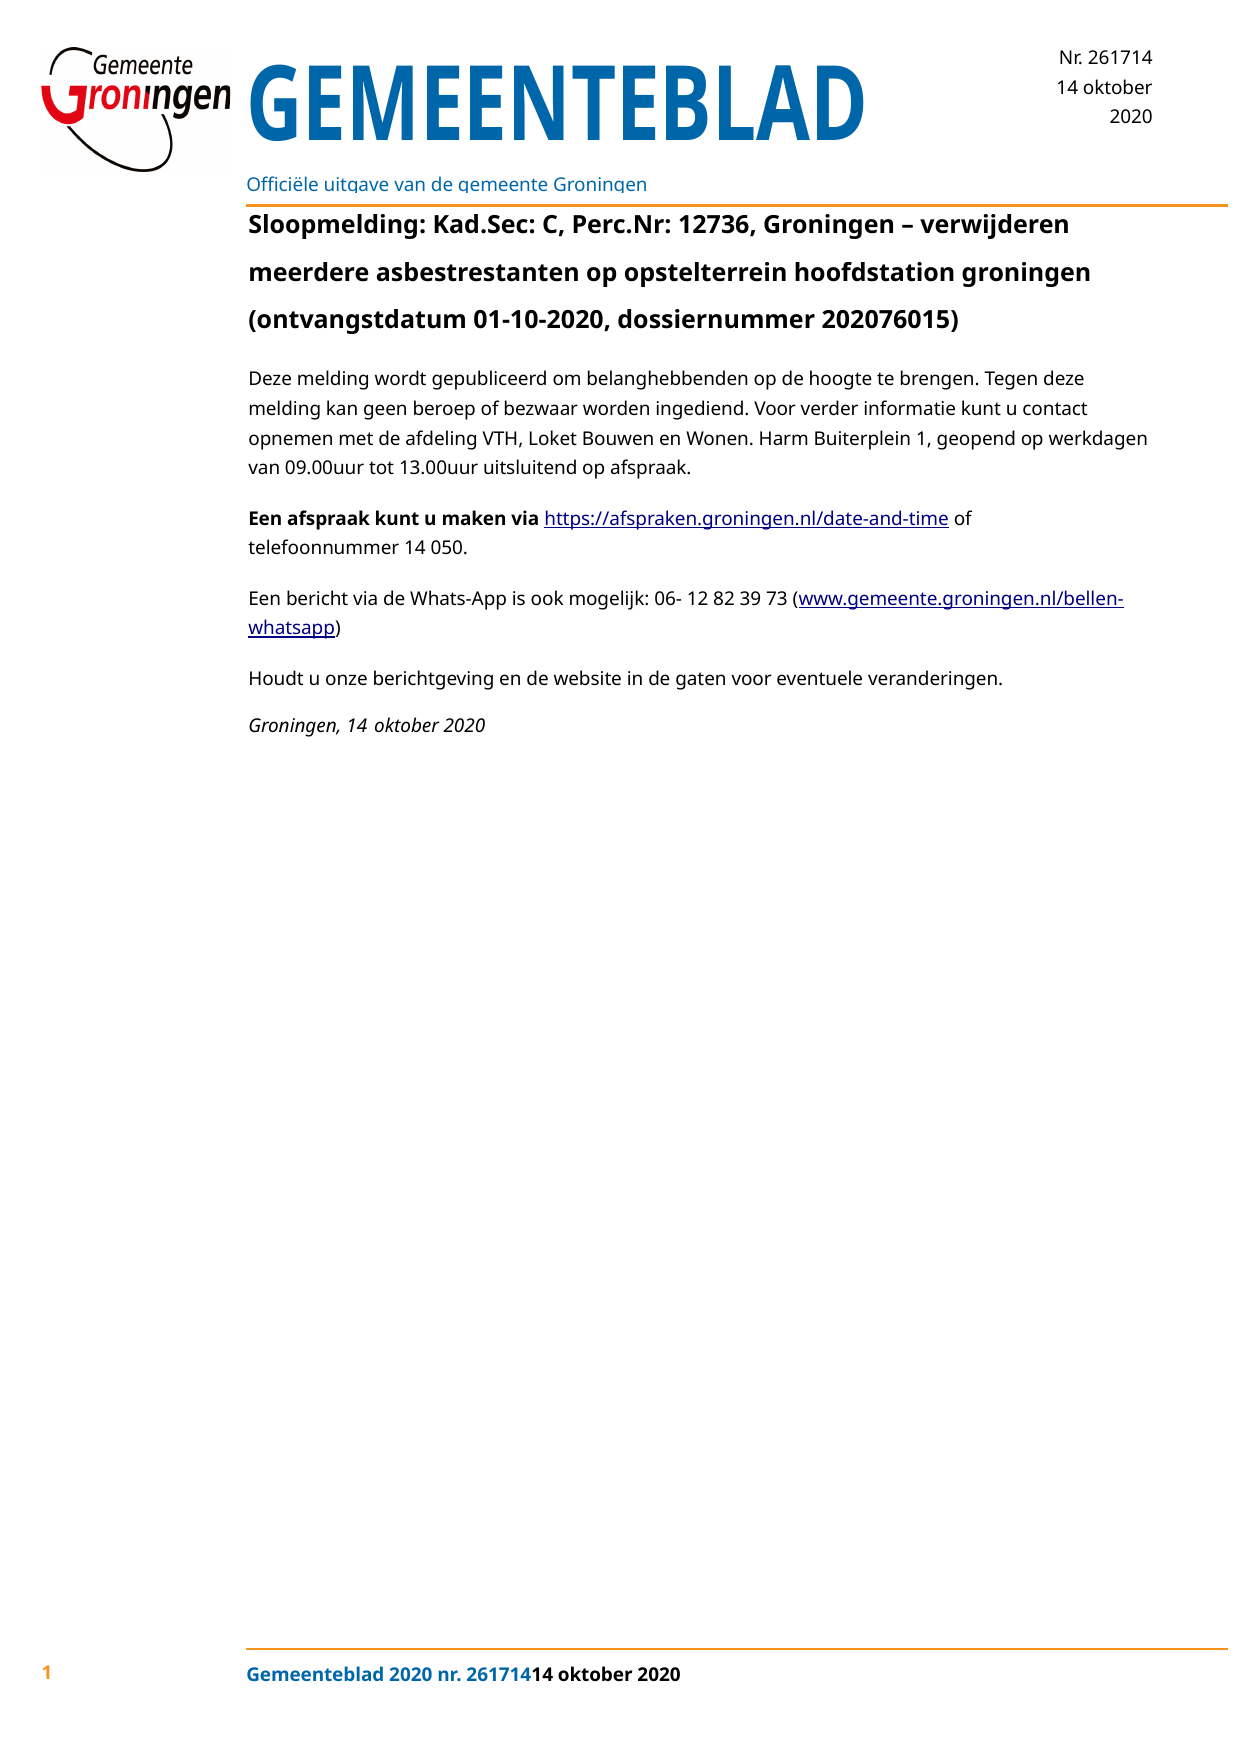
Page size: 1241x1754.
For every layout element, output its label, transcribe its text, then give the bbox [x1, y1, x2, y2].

text Houdt u onze berichtgeving en de website in de gaten voor eventuele veranderingen. [248, 665, 1152, 690]
text Deze melding wordt gepubliceerd om belanghebbenden op de hoogte te brengen. Tegen deze melding kan geen beroep of bezwaar worden ingediend. Voor verder informatie kunt u contact opnemen met de afdeling VTH, Loket Bouwen en Wonen. Harm Buiterplein 1, geopend op werkdagen van 09.00uur tot 13.00uur uitsluitend op afspraak. [248, 366, 1152, 480]
text Een afspraak kunt u maken via https://afspraken.groningen.nl/date-and-time of telefoonnummer 14 050. [248, 505, 1152, 560]
text Groningen, 14 oktober 2020 [248, 712, 1152, 738]
text Een bericht via de Whats-App is ook mogelijk: 06- 12 82 39 73 (www.gemeente.groningen.nl/bellen-whatsapp) [248, 585, 1152, 640]
picture [41, 47, 231, 172]
text Sloopmelding: Kad.Sec: C, Perc.Nr: 12736, Groningen – verwijderen meerdere asbestrestanten op opstelterrein hoofdstation groningen (ontvangstdatum 01-10-2020, dossiernummer 202076015) [248, 207, 1152, 336]
